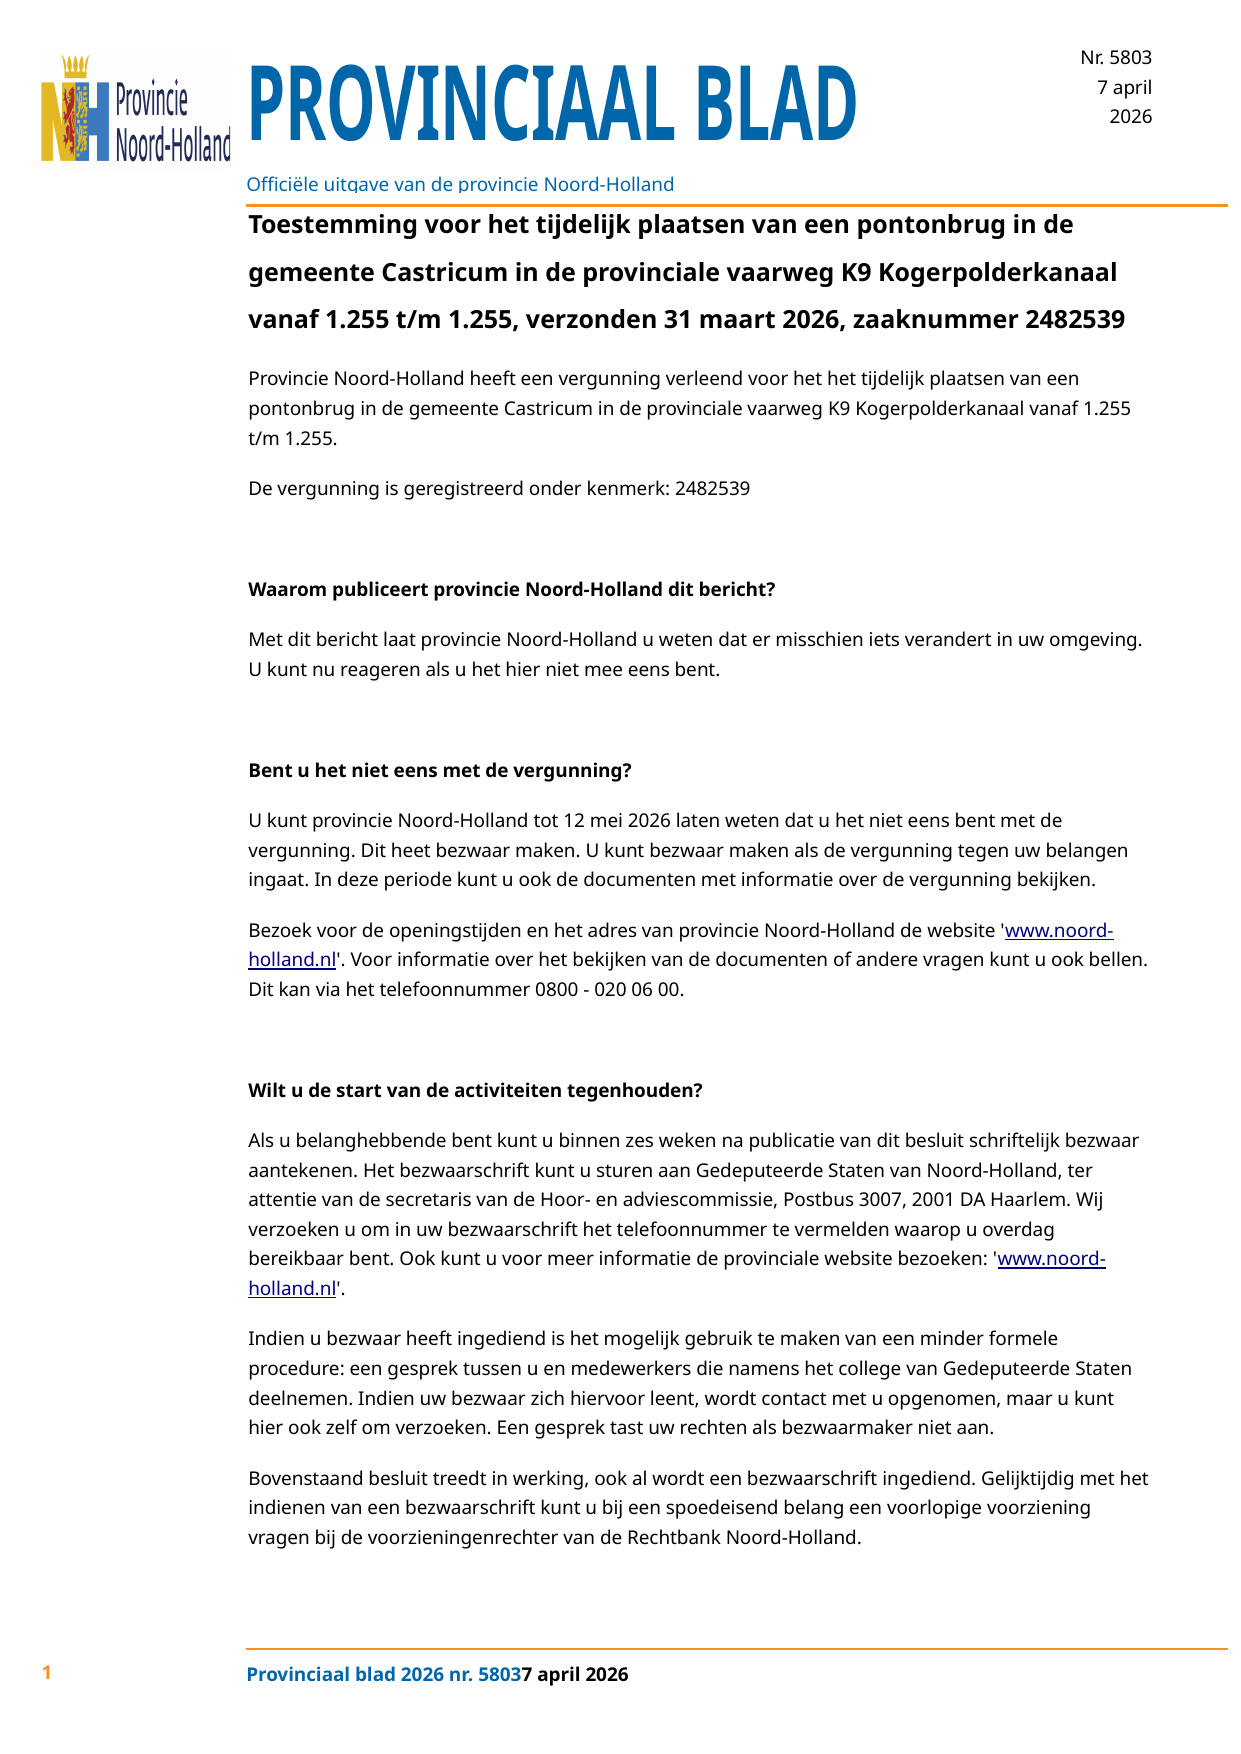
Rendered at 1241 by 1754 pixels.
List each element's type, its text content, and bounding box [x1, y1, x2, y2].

text Wilt u de start van de activiteiten tegenhouden? [248, 1077, 1152, 1102]
text Bezoek voor de openingstijden en het adres van provincie Noord-Holland de website 'www.noord-holland.nl'. Voor informatie over het bekijken van de documenten of andere vragen kunt u ook bellen. Dit kan via het telefoonnummer 0800 - 020 06 00. [248, 917, 1152, 1002]
text Bovenstaand besluit treedt in werking, ook al wordt een bezwaarschrift ingediend. Gelijktijdig met het indienen van een bezwaarschrift kunt u bij een spoedeisend belang een voorlopige voorziening vragen bij de voorzieningenrechter van de Rechtbank Noord-Holland. [248, 1465, 1152, 1549]
text Als u belanghebbende bent kunt u binnen zes weken na publicatie van dit besluit schriftelijk bezwaar aantekenen. Het bezwaarschrift kunt u sturen aan Gedeputeerde Staten van Noord-Holland, ter attentie van de secretaris van de Hoor- en adviescommissie, Postbus 3007, 2001 DA Haarlem. Wij verzoeken u om in uw bezwaarschrift het telefoonnummer te vermelden waarop u overdag bereikbaar bent. Ook kunt u voor meer informatie de provinciale website bezoeken: 'www.noord-holland.nl'. [248, 1127, 1152, 1301]
text Indien u bezwaar heeft ingediend is het mogelijk gebruik te maken van een minder formele procedure: een gesprek tussen u en medewerkers die namens het college van Gedeputeerde Staten deelnemen. Indien uw bezwaar zich hiervoor leent, wordt contact met u opgenomen, maar u kunt hier ook zelf om verzoeken. Een gesprek tast uw rechten als bezwaarmaker niet aan. [248, 1326, 1152, 1440]
text Provincie Noord-Holland heeft een vergunning verleend voor het het tijdelijk plaatsen van een pontonbrug in de gemeente Castricum in de provinciale vaarweg K9 Kogerpolderkanaal vanaf 1.255 t/m 1.255. [248, 366, 1152, 450]
text Waarom publiceert provincie Noord-Holland dit bericht? [248, 576, 1152, 602]
text Met dit bericht laat provincie Noord-Holland u weten dat er misschien iets verandert in uw omgeving. U kunt nu reageren als u het hier niet mee eens bent. [248, 626, 1152, 682]
text De vergunning is geregistreerd onder kenmerk: 2482539 [248, 475, 1152, 501]
picture [41, 47, 231, 172]
text U kunt provincie Noord-Holland tot 12 mei 2026 laten weten dat u het niet eens bent met de vergunning. Dit heet bezwaar maken. U kunt bezwaar maken als de vergunning tegen uw belangen ingaat. In deze periode kunt u ook de documenten met informatie over de vergunning bekijken. [248, 807, 1152, 892]
text Bent u het niet eens met de vergunning? [248, 757, 1152, 782]
text Toestemming voor het tijdelijk plaatsen van een pontonbrug in de gemeente Castricum in de provinciale vaarweg K9 Kogerpolderkanaal vanaf 1.255 t/m 1.255, verzonden 31 maart 2026, zaaknummer 2482539 [248, 207, 1152, 336]
